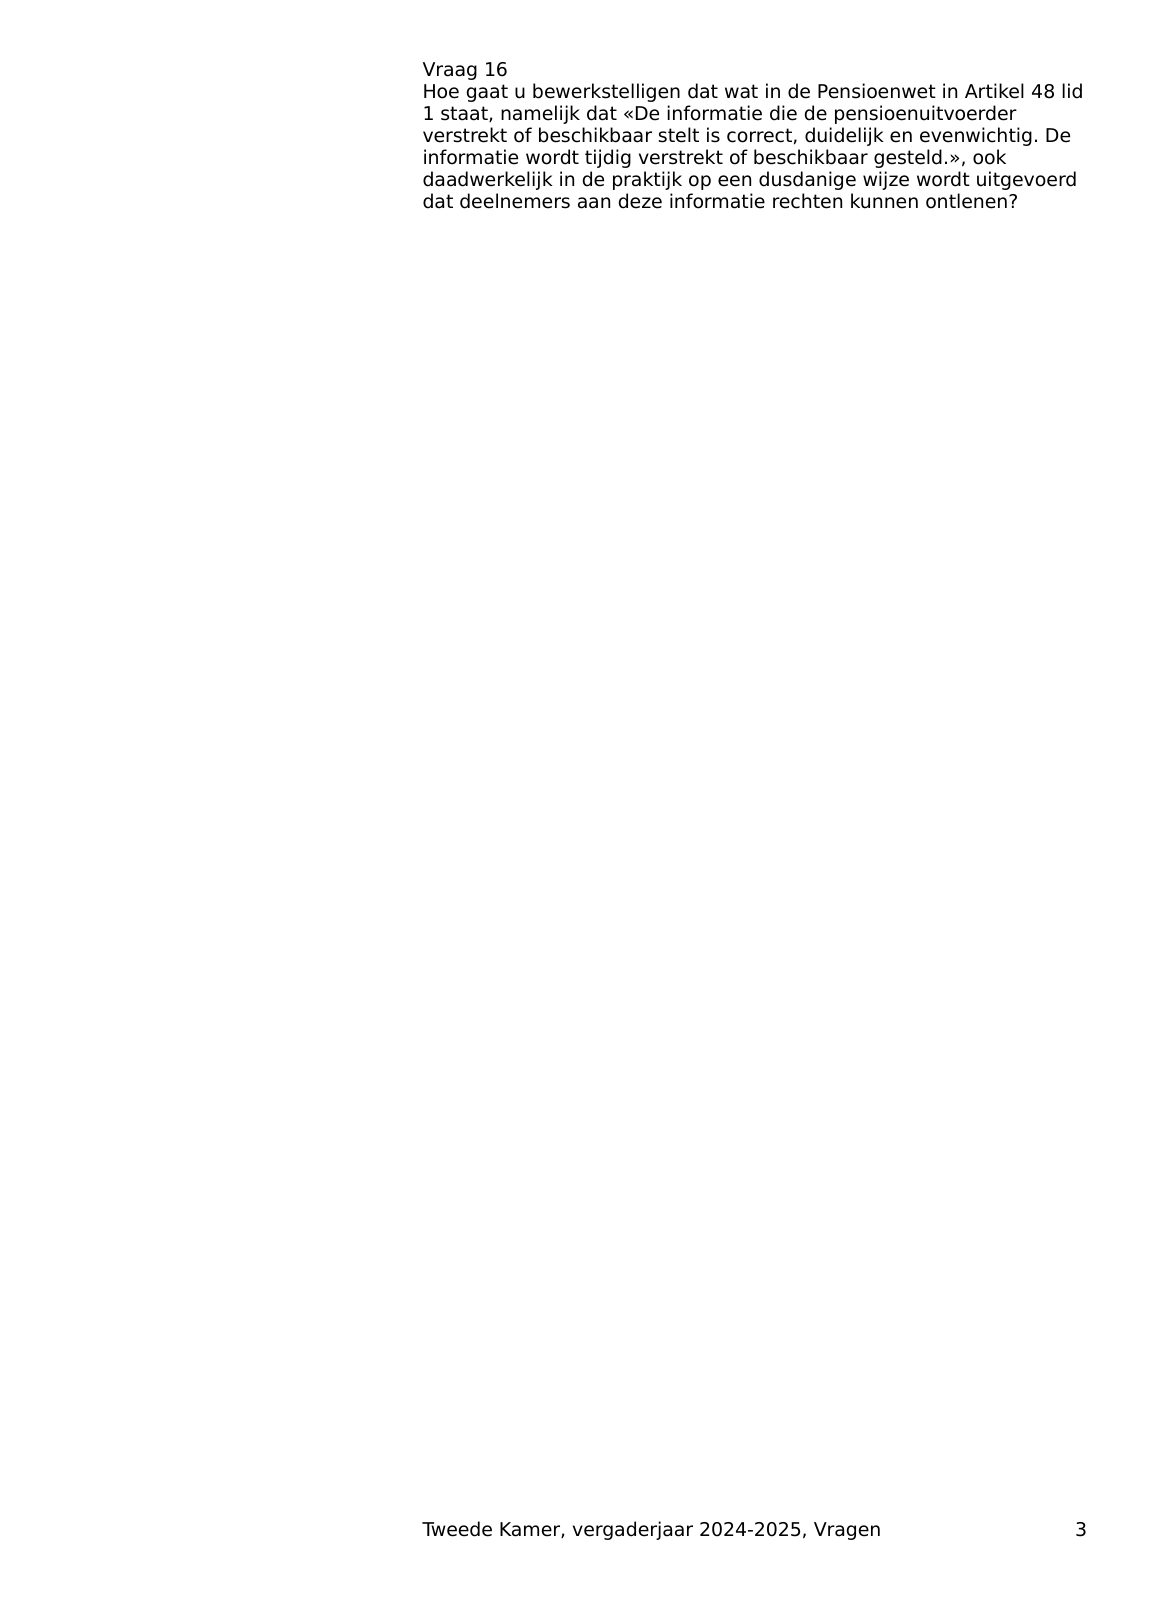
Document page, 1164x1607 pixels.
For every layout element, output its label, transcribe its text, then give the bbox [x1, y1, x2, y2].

text Vraag 16 [422, 59, 1087, 81]
text Hoe gaat u bewerkstelligen dat wat in de Pensioenwet in Artikel 48 lid 1 staat, namelijk dat «De informatie die de pensioenuitvoerder verstrekt of beschikbaar stelt is correct, duidelijk en evenwichtig. De informatie wordt tijdig verstrekt of beschikbaar gesteld.», ook daadwerkelijk in de praktijk op een dusdanige wijze wordt uitgevoerd dat deelnemers aan deze informatie rechten kunnen ontlenen? [422, 81, 1087, 213]
